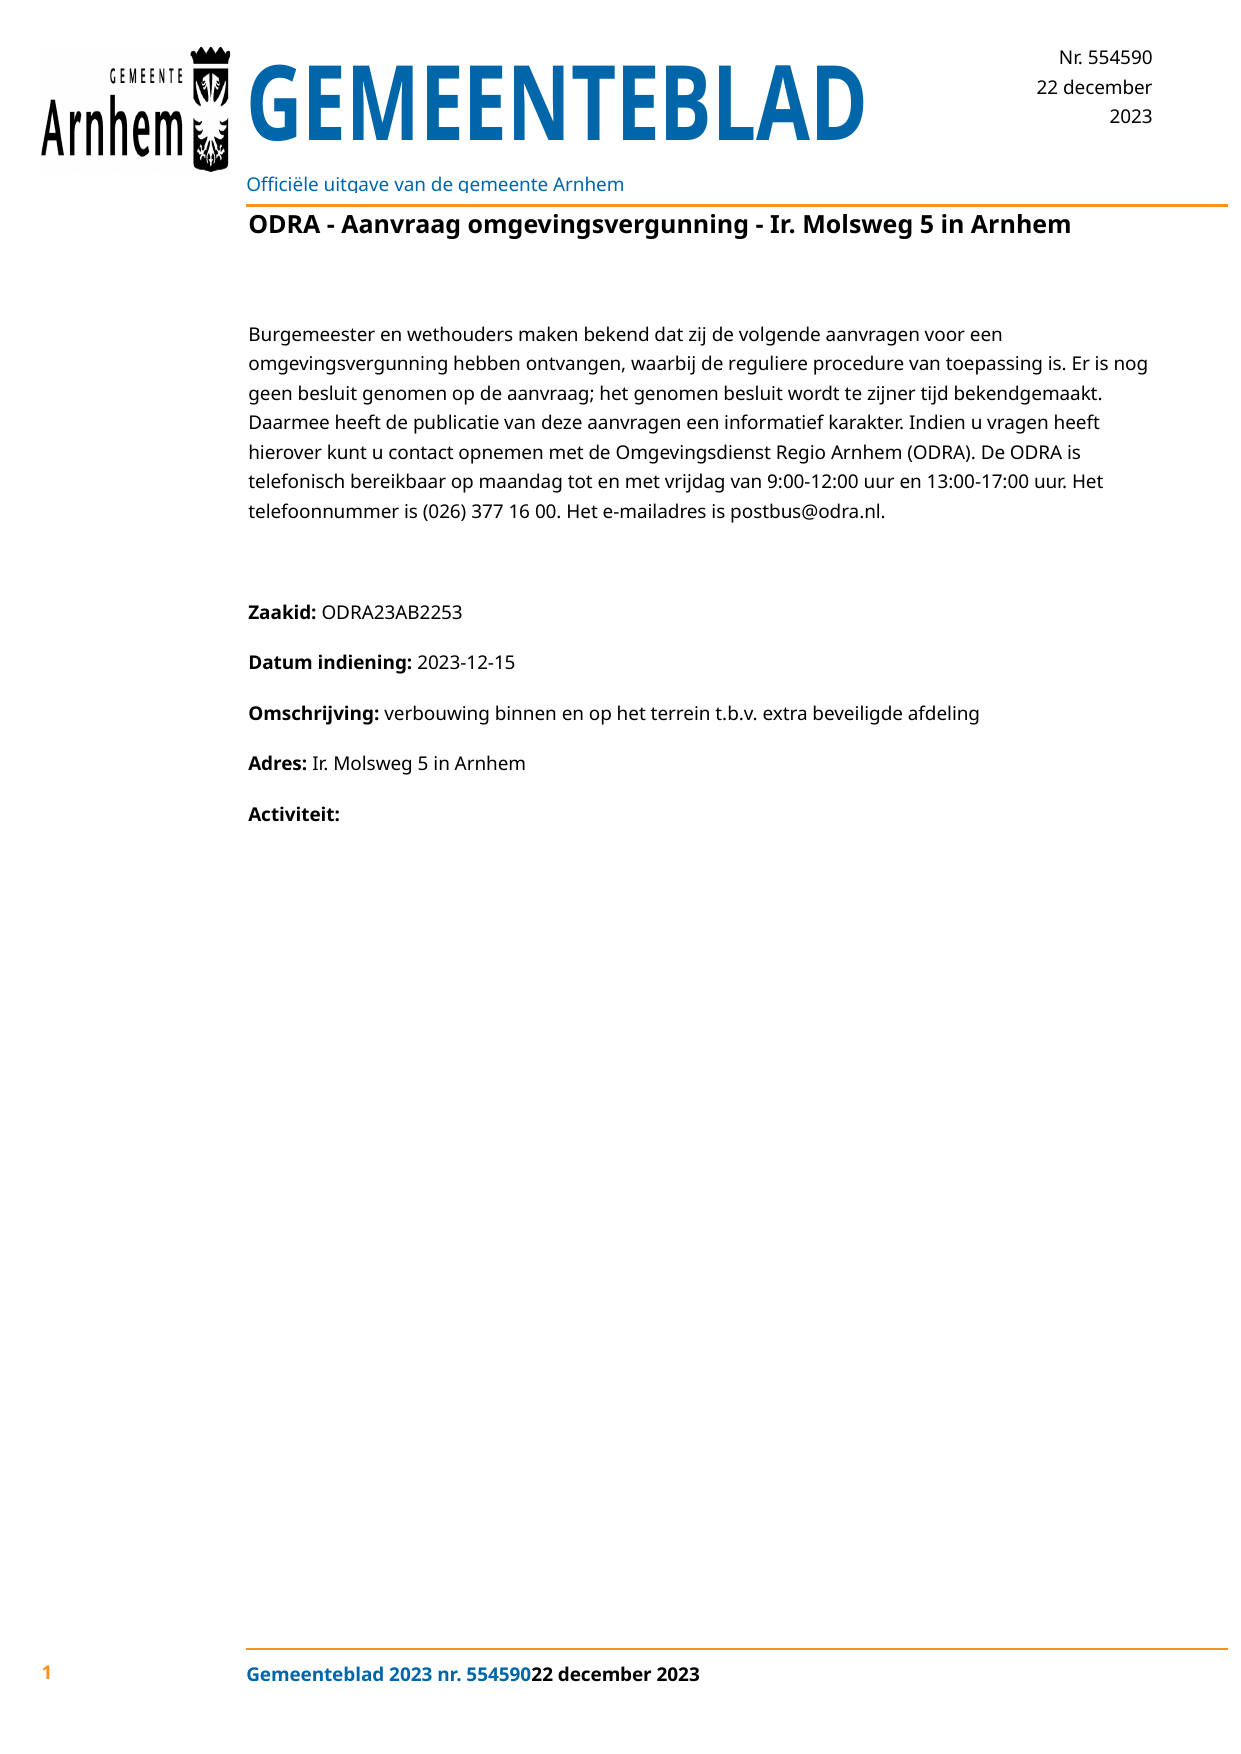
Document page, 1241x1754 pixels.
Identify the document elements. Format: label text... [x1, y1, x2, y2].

text Omschrijving: verbouwing binnen en op het terrein t.b.v. extra beveiligde afdeling [248, 700, 1152, 726]
text ODRA - Aanvraag omgevingsvergunning - Ir. Molsweg 5 in Arnhem [248, 207, 1152, 241]
text Adres: Ir. Molsweg 5 in Arnhem [248, 750, 1152, 776]
text Burgemeester en wethouders maken bekend dat zij de volgende aanvragen voor een omgevingsvergunning hebben ontvangen, waarbij de reguliere procedure van toepassing is. Er is nog geen besluit genomen op de aanvraag; het genomen besluit wordt te zijner tijd bekendgemaakt. Daarmee heeft de publicatie van deze aanvragen een informatief karakter. Indien u vragen heeft hierover kunt u contact opnemen met de Omgevingsdienst Regio Arnhem (ODRA). De ODRA is telefonisch bereikbaar op maandag tot en met vrijdag van 9:00-12:00 uur en 13:00-17:00 uur. Het telefoonnummer is (026) 377 16 00. Het e-mailadres is postbus@odra.nl. [248, 321, 1152, 524]
text Activiteit: [248, 801, 1152, 826]
picture [41, 47, 231, 172]
text Zaakid: ODRA23AB2253 [248, 599, 1152, 625]
text Datum indiening: 2023-12-15 [248, 649, 1152, 675]
